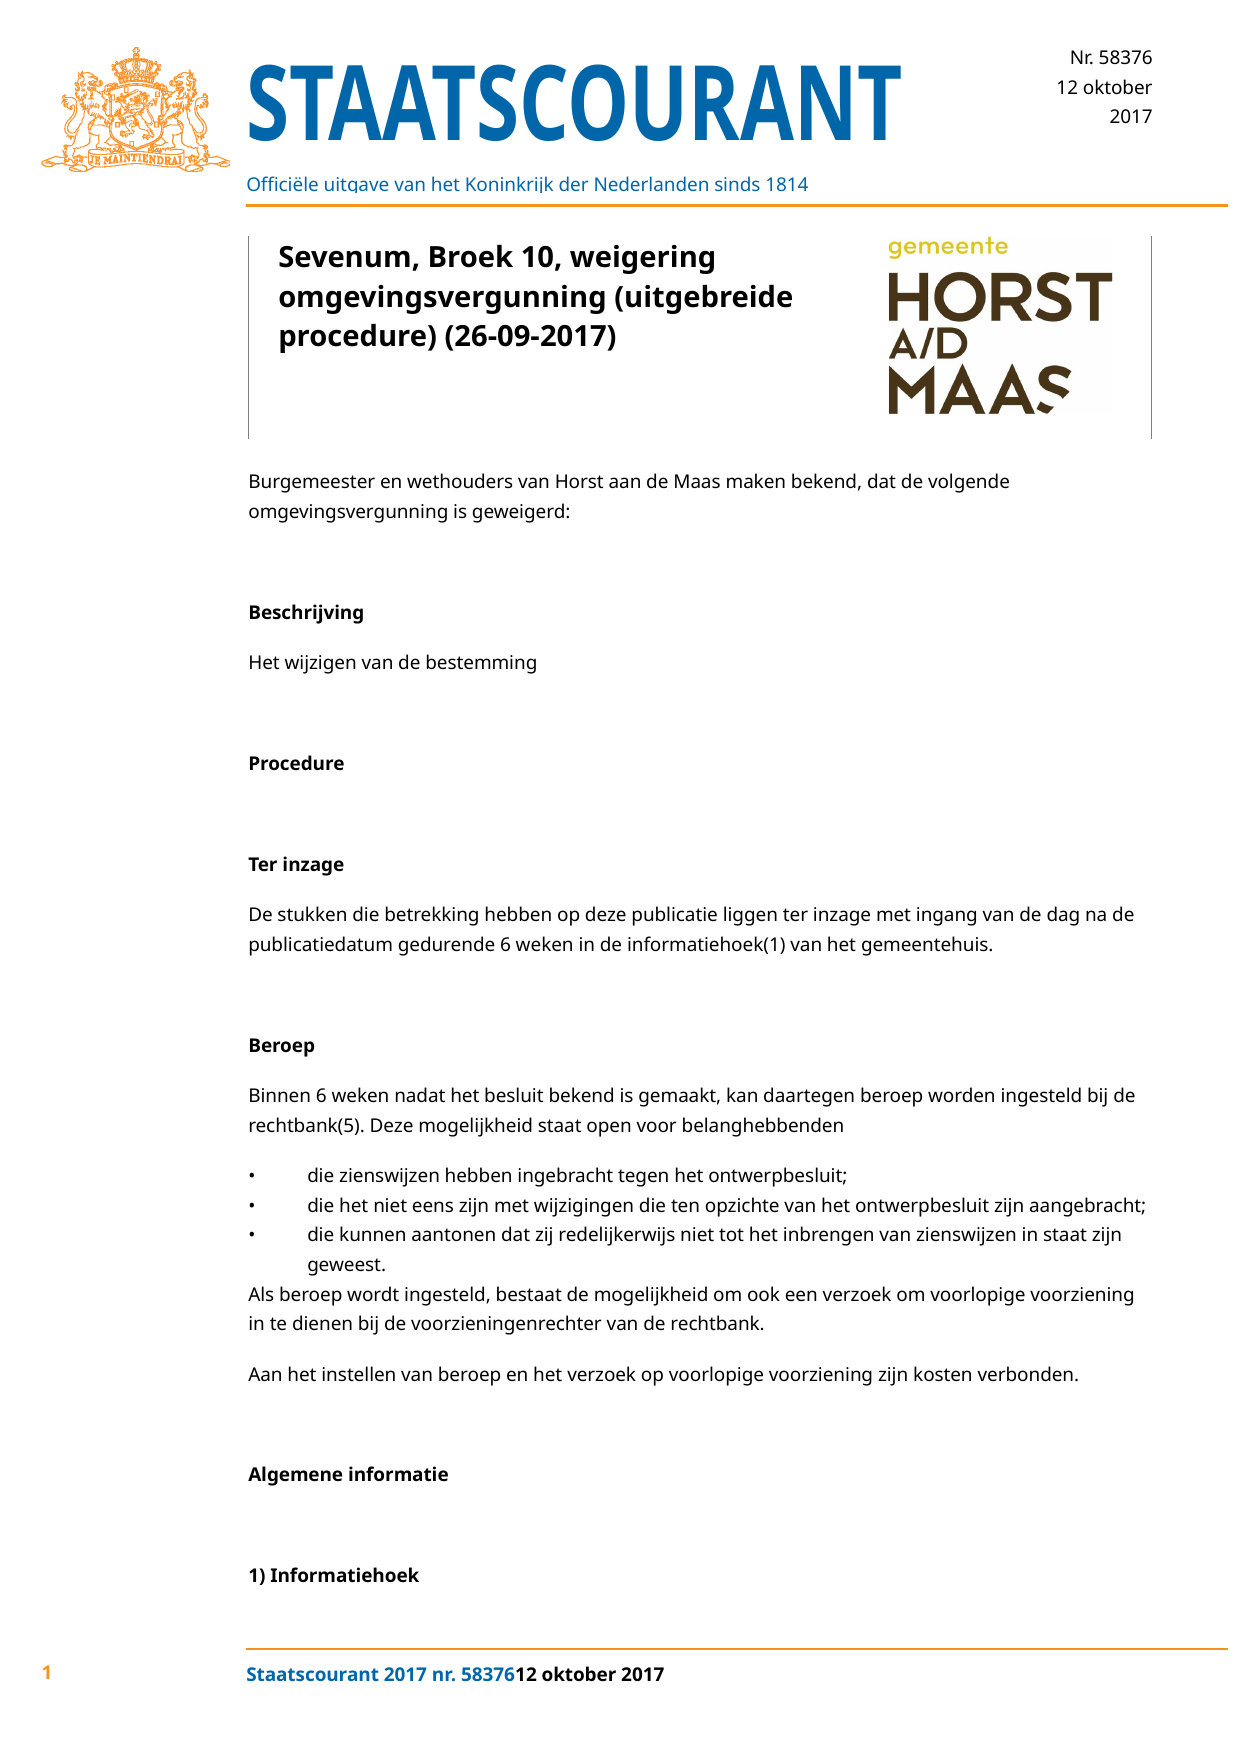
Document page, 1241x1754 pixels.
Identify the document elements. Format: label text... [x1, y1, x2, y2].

text De stukken die betrekking hebben op deze publicatie liggen ter inzage met ingang van de dag na de publicatiedatum gedurende 6 weken in de informatiehoek(1) van het gemeentehuis. [248, 902, 1152, 957]
list die het niet eens zijn met wijzigingen die ten opzichte van het ontwerpbesluit zijn aangebracht; [248, 1192, 1152, 1218]
text Ter inzage [248, 851, 1152, 877]
text Beschrijving [248, 599, 1152, 625]
text Burgemeester en wethouders van Horst aan de Maas maken bekend, dat de volgende omgevingsvergunning is geweigerd: [248, 469, 1152, 524]
picture [41, 47, 231, 172]
list die zienswijzen hebben ingebracht tegen het ontwerpbesluit; [248, 1162, 1152, 1188]
table_header [850, 414, 1151, 439]
text 1) Informatiehoek [248, 1562, 1152, 1588]
text Het wijzigen van de bestemming [248, 649, 1152, 675]
text Binnen 6 weken nadat het besluit bekend is gemaakt, kan daartegen beroep worden ingesteld bij de rechtbank(5). Deze mogelijkheid staat open voor belanghebbenden [248, 1082, 1152, 1138]
list die kunnen aantonen dat zij redelijkerwijs niet tot het inbrengen van zienswijzen in staat zijn geweest. [248, 1222, 1152, 1277]
table_header Sevenum, Broek 10, weigering omgevingsvergunning (uitgebreide procedure) (26-09-2017) [249, 236, 850, 439]
picture [888, 236, 1113, 414]
text Als beroep wordt ingesteld, bestaat de mogelijkheid om ook een verzoek om voorlopige voorziening in te dienen bij de voorzieningenrechter van de rechtbank. [248, 1281, 1152, 1336]
table_header [850, 236, 888, 413]
text Beroep [248, 1032, 1152, 1058]
text Algemene informatie [248, 1462, 1152, 1487]
text Aan het instellen van beroep en het verzoek op voorlopige voorziening zijn kosten verbonden. [248, 1361, 1152, 1386]
table_header [1113, 236, 1151, 413]
text Procedure [248, 750, 1152, 776]
